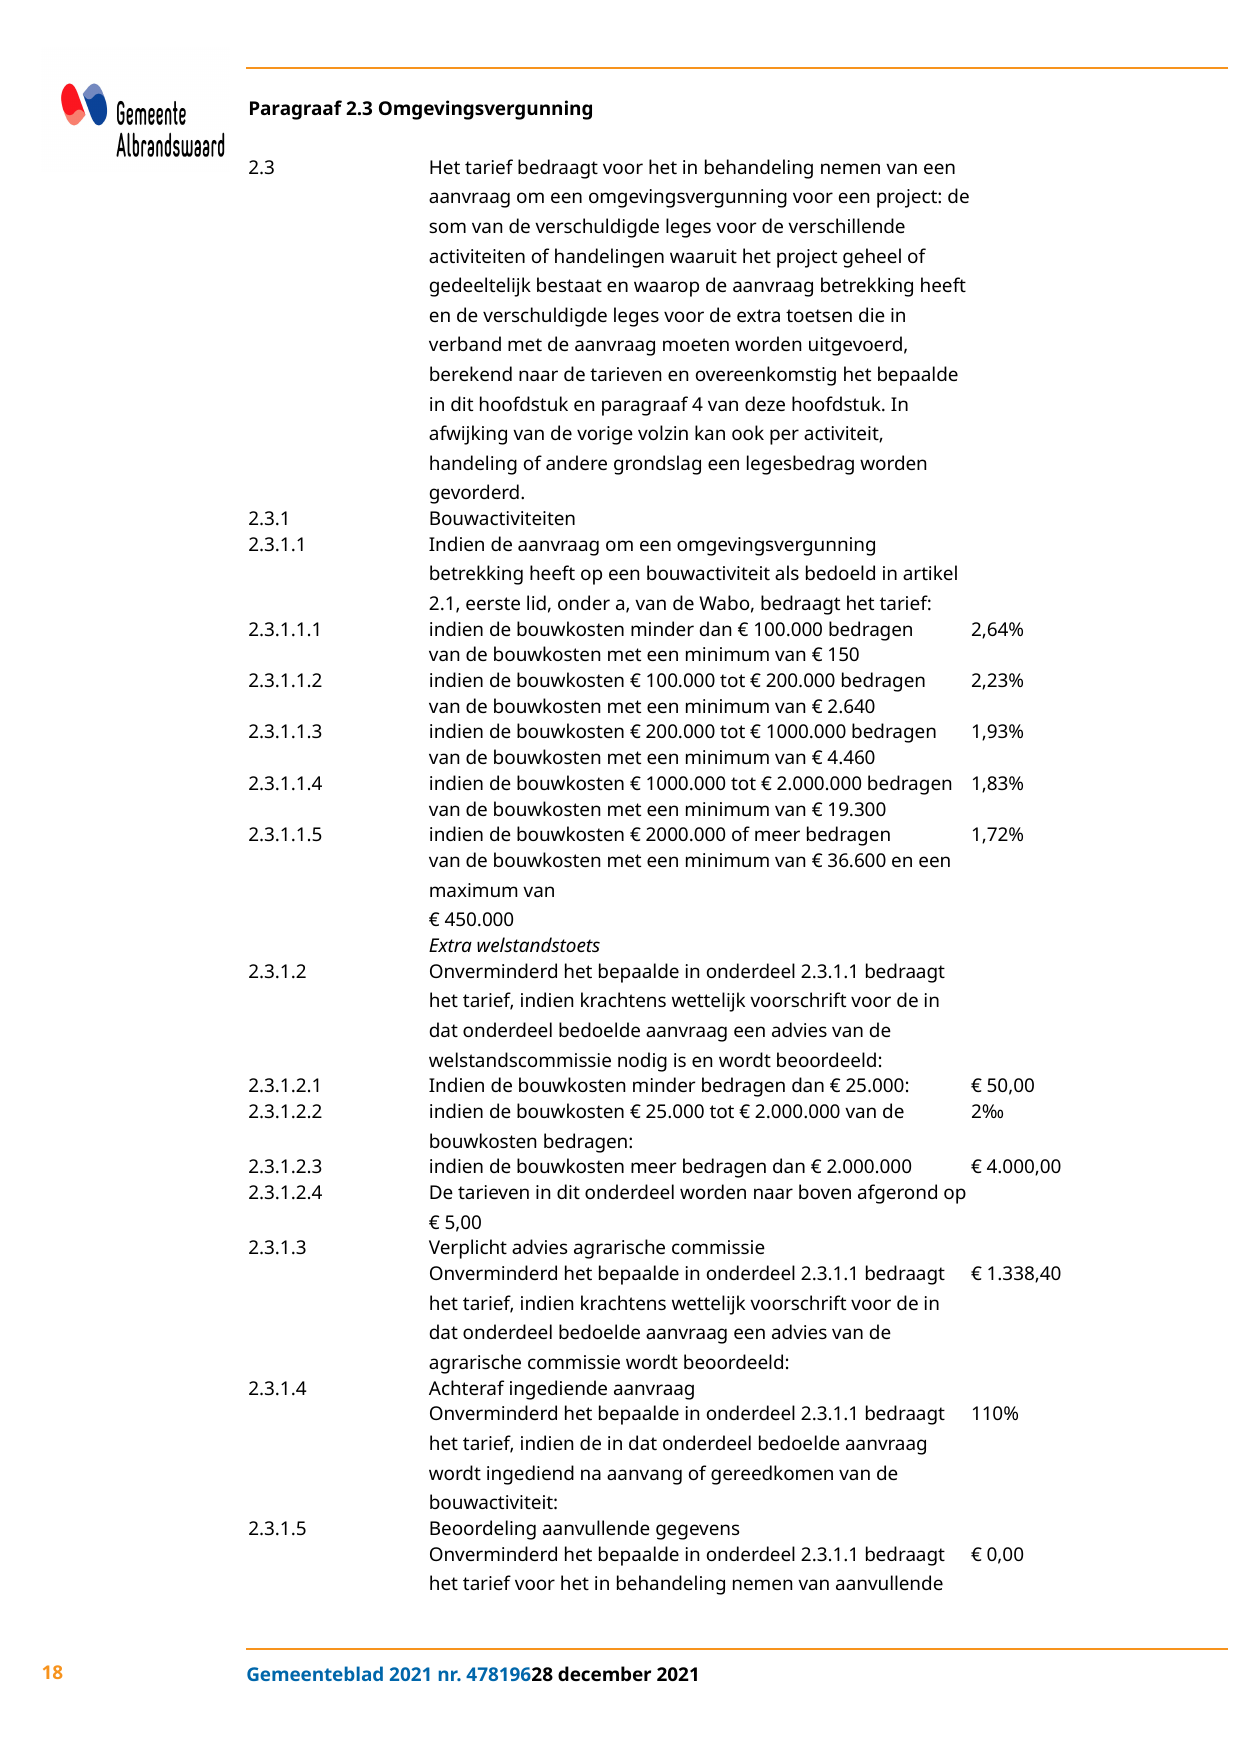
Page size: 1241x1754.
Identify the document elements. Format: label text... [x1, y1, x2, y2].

table_cell 2.3.1.1.2 [248, 667, 429, 693]
table_header Het tarief bedraagt voor het in behandeling nemen van een aanvraag om een omgevingsvergunning voor een project: de som van de verschuldigde leges voor de verschillende activiteiten of handelingen waaruit het project geheel of gedeeltelijk bestaat en waarop de aanvraag betrekking heeft en de verschuldigde leges voor de extra toetsen die in verband met de aanvraag moeten worden uitgevoerd, berekend naar de tarieven en overeenkomstig het bepaalde in dit hoofdstuk en paragraaf 4 van deze hoofdstuk. In afwijking van de vorige volzin kan ook per activiteit, handeling of andere grondslag een legesbedrag worden gevorderd. [429, 154, 971, 505]
table_cell 2.3.1.2.2 [248, 1098, 429, 1153]
table_cell [971, 1235, 1152, 1260]
table_cell indien de bouwkosten € 25.000 tot € 2.000.000 van de bouwkosten bedragen: [429, 1098, 971, 1153]
table_cell [248, 745, 429, 770]
table_cell [248, 848, 429, 932]
table_cell Extra welstandstoets [429, 932, 971, 958]
table_cell [971, 505, 1152, 531]
table_cell [248, 693, 429, 719]
table_cell van de bouwkosten met een minimum van € 2.640 [429, 693, 971, 719]
table_cell Bouwactiviteiten [429, 505, 971, 531]
table_cell [248, 796, 429, 822]
table_cell [248, 642, 429, 667]
table_cell [248, 1260, 429, 1375]
table_cell indien de bouwkosten € 1000.000 tot € 2.000.000 bedragen [429, 770, 971, 796]
table_cell [248, 1401, 429, 1515]
table_cell [971, 745, 1152, 770]
table_cell 2.3.1.1.1 [248, 616, 429, 642]
table_cell 110% [971, 1401, 1152, 1515]
table_header 2.3 [248, 154, 429, 505]
table_cell [971, 932, 1152, 958]
table_cell van de bouwkosten met een minimum van € 150 [429, 642, 971, 667]
table_cell van de bouwkosten met een minimum van € 36.600 en een maximum van € 450.000 [429, 848, 971, 932]
table_cell van de bouwkosten met een minimum van € 4.460 [429, 745, 971, 770]
table_cell [971, 693, 1152, 719]
table_cell 1,93% [971, 719, 1152, 744]
table_cell [971, 1375, 1152, 1401]
table_cell [248, 1541, 429, 1596]
text Paragraaf 2.3 Omgevingsvergunning [248, 95, 1152, 121]
table_cell [971, 796, 1152, 822]
table_cell [971, 1515, 1152, 1541]
table_cell 2,23% [971, 667, 1152, 693]
table_cell 2.3.1.5 [248, 1515, 429, 1541]
table_cell indien de bouwkosten minder dan € 100.000 bedragen [429, 616, 971, 642]
picture [41, 47, 231, 172]
table_cell 2.3.1.1.4 [248, 770, 429, 796]
table_cell € 50,00 [971, 1073, 1152, 1098]
table_cell 2.3.1.1.3 [248, 719, 429, 744]
table_cell 2.3.1 [248, 505, 429, 531]
table_cell 2.3.1.1 [248, 531, 429, 616]
table_cell 2.3.1.3 [248, 1235, 429, 1260]
table_cell van de bouwkosten met een minimum van € 19.300 [429, 796, 971, 822]
table_cell Onverminderd het bepaalde in onderdeel 2.3.1.1 bedraagt het tarief, indien krachtens wettelijk voorschrift voor de in dat onderdeel bedoelde aanvraag een advies van de welstandscommissie nodig is en wordt beoordeeld: [429, 958, 971, 1072]
table_cell Onverminderd het bepaalde in onderdeel 2.3.1.1 bedraagt het tarief voor het in behandeling nemen van aanvullende [429, 1541, 971, 1596]
table_cell Onverminderd het bepaalde in onderdeel 2.3.1.1 bedraagt het tarief, indien krachtens wettelijk voorschrift voor de in dat onderdeel bedoelde aanvraag een advies van de agrarische commissie wordt beoordeeld: [429, 1260, 971, 1375]
table_cell indien de bouwkosten € 100.000 tot € 200.000 bedragen [429, 667, 971, 693]
table_cell 2.3.1.2 [248, 958, 429, 1072]
table_cell € 4.000,00 [971, 1154, 1152, 1179]
table_cell 2.3.1.2.1 [248, 1073, 429, 1098]
table_cell indien de bouwkosten € 2000.000 of meer bedragen [429, 822, 971, 847]
table_cell [971, 642, 1152, 667]
table_cell 2,64% [971, 616, 1152, 642]
table_cell 2.3.1.1.5 [248, 822, 429, 847]
table_cell 1,72% [971, 822, 1152, 847]
table_cell [248, 932, 429, 958]
table_cell Onverminderd het bepaalde in onderdeel 2.3.1.1 bedraagt het tarief, indien de in dat onderdeel bedoelde aanvraag wordt ingediend na aanvang of gereedkomen van de bouwactiviteit: [429, 1401, 971, 1515]
table_cell Indien de aanvraag om een omgevingsvergunning betrekking heeft op een bouwactiviteit als bedoeld in artikel 2.1, eerste lid, onder a, van de Wabo, bedraagt het tarief: [429, 531, 971, 616]
table_cell Verplicht advies agrarische commissie [429, 1235, 971, 1260]
table_cell Beoordeling aanvullende gegevens [429, 1515, 971, 1541]
table_cell 1,83% [971, 770, 1152, 796]
table_cell Indien de bouwkosten minder bedragen dan € 25.000: [429, 1073, 971, 1098]
table_cell 2.3.1.2.3 [248, 1154, 429, 1179]
table_cell € 1.338,40 [971, 1260, 1152, 1375]
table_cell € 0,00 [971, 1541, 1152, 1596]
table_cell Achteraf ingediende aanvraag [429, 1375, 971, 1401]
table_cell De tarieven in dit onderdeel worden naar boven afgerond op € 5,00 [429, 1179, 971, 1234]
table_header [971, 154, 1152, 505]
table_cell indien de bouwkosten meer bedragen dan € 2.000.000 [429, 1154, 971, 1179]
table_cell [971, 531, 1152, 616]
table_cell 2‰ [971, 1098, 1152, 1153]
table_cell indien de bouwkosten € 200.000 tot € 1000.000 bedragen [429, 719, 971, 744]
table_cell [971, 848, 1152, 932]
table_cell [971, 958, 1152, 1072]
table_cell 2.3.1.4 [248, 1375, 429, 1401]
table_cell 2.3.1.2.4 [248, 1179, 429, 1234]
table_cell [971, 1179, 1152, 1234]
